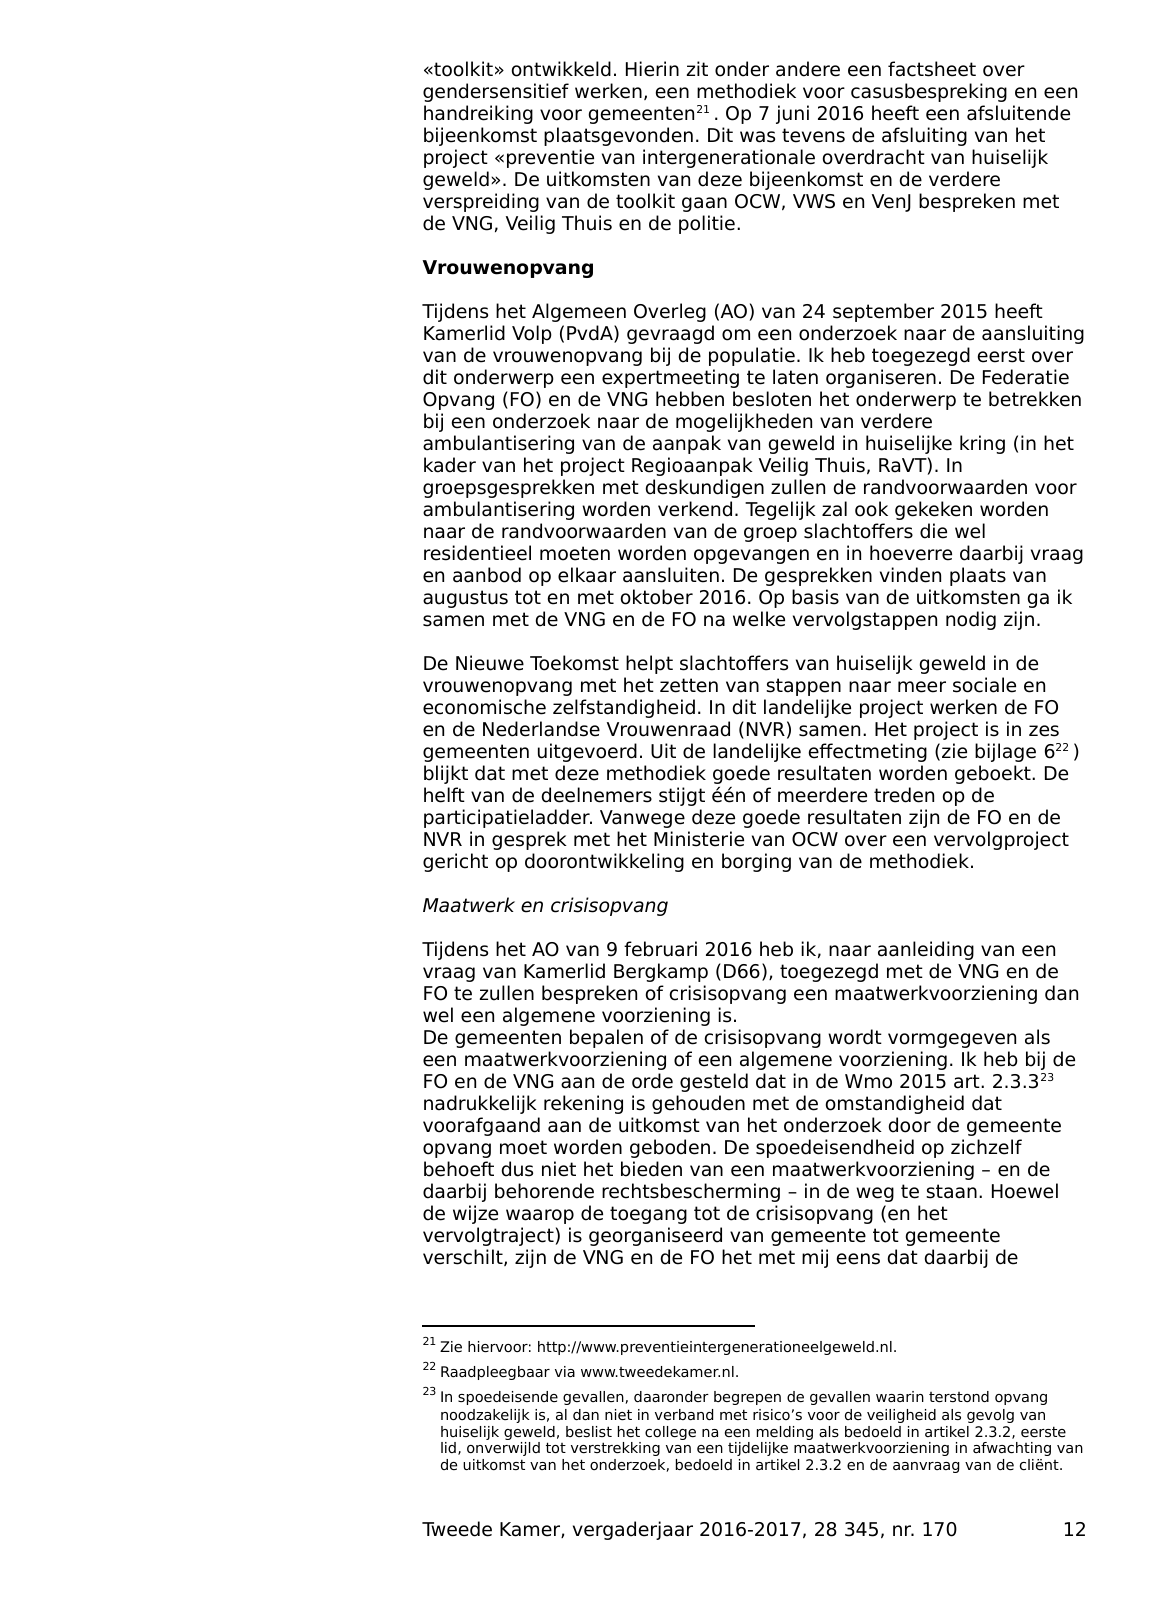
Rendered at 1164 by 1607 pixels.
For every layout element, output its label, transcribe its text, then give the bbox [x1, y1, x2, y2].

text Tijdens het AO van 9 februari 2016 heb ik, naar aanleiding van een vraag van Kamerlid Bergkamp (D66), toegezegd met de VNG en de FO te zullen bespreken of crisisopvang een maatwerkvoorziening dan wel een algemene voorziening is. [422, 939, 1087, 1027]
subtitle Vrouwenopvang [422, 257, 1087, 279]
text Tijdens het Algemeen Overleg (AO) van 24 september 2015 heeft Kamerlid Volp (PvdA) gevraagd om een onderzoek naar de aansluiting van de vrouwenopvang bij de populatie. Ik heb toegezegd eerst over dit onderwerp een expertmeeting te laten organiseren. De Federatie Opvang (FO) en de VNG hebben besloten het onderwerp te betrekken bij een onderzoek naar de mogelijkheden van verdere ambulantisering van de aanpak van geweld in huiselijke kring (in het kader van het project Regioaanpak Veilig Thuis, RaVT). In groepsgesprekken met deskundigen zullen de randvoorwaarden voor ambulantisering worden verkend. Tegelijk zal ook gekeken worden naar de randvoorwaarden van de groep slachtoffers die wel residentieel moeten worden opgevangen en in hoeverre daarbij vraag en aanbod op elkaar aansluiten. De gesprekken vinden plaats van augustus tot en met oktober 2016. Op basis van de uitkomsten ga ik samen met de VNG en de FO na welke vervolgstappen nodig zijn. [422, 301, 1087, 631]
text De gemeenten bepalen of de crisisopvang wordt vormgegeven als een maatwerkvoorziening of een algemene voorziening. Ik heb bij de FO en de VNG aan de orde gesteld dat in de Wmo 2015 art. 2.3.3 nadrukkelijk rekening is gehouden met de omstandigheid dat voorafgaand aan de uitkomst van het onderzoek door de gemeente opvang moet worden geboden. De spoedeisendheid op zichzelf behoeft dus niet het bieden van een maatwerkvoorziening – en de daarbij behorende rechtsbescherming – in de weg te staan. Hoewel de wijze waarop de toegang tot de crisisopvang (en het vervolgtraject) is georganiseerd van gemeente tot gemeente verschilt, zijn de VNG en de FO het met mij eens dat daarbij de [422, 1027, 1087, 1269]
text «toolkit» ontwikkeld. Hierin zit onder andere een factsheet over gendersensitief werken, een methodiek voor casusbespreking en een handreiking voor gemeenten. Op 7 juni 2016 heeft een afsluitende bijeenkomst plaatsgevonden. Dit was tevens de afsluiting van het project «preventie van intergenerationale overdracht van huiselijk geweld». De uitkomsten van deze bijeenkomst en de verdere verspreiding van de toolkit gaan OCW, VWS en VenJ bespreken met de VNG, Veilig Thuis en de politie. [422, 59, 1087, 235]
text Zie hiervoor: http://www.preventieintergenerationeelgeweld.nl. [422, 1335, 1087, 1357]
text In spoedeisende gevallen, daaronder begrepen de gevallen waarin terstond opvang noodzakelijk is, al dan niet in verband met risico’s voor de veiligheid als gevolg van huiselijk geweld, beslist het college na een melding als bedoeld in artikel 2.3.2, eerste lid, onverwijld tot verstrekking van een tijdelijke maatwerkvoorziening in afwachting van de uitkomst van het onderzoek, bedoeld in artikel 2.3.2 en de aanvraag van de cliënt. [422, 1385, 1087, 1474]
subtitle Maatwerk en crisisopvang [422, 895, 1087, 917]
text Raadpleegbaar via www.tweedekamer.nl. [422, 1360, 1087, 1382]
text De Nieuwe Toekomst helpt slachtoffers van huiselijk geweld in de vrouwenopvang met het zetten van stappen naar meer sociale en economische zelfstandigheid. In dit landelijke project werken de FO en de Nederlandse Vrouwenraad (NVR) samen. Het project is in zes gemeenten uitgevoerd. Uit de landelijke effectmeting (zie bijlage 6) blijkt dat met deze methodiek goede resultaten worden geboekt. De helft van de deelnemers stijgt één of meerdere treden op de participatieladder. Vanwege deze goede resultaten zijn de FO en de NVR in gesprek met het Ministerie van OCW over een vervolgproject gericht op doorontwikkeling en borging van de methodiek. [422, 653, 1087, 873]
